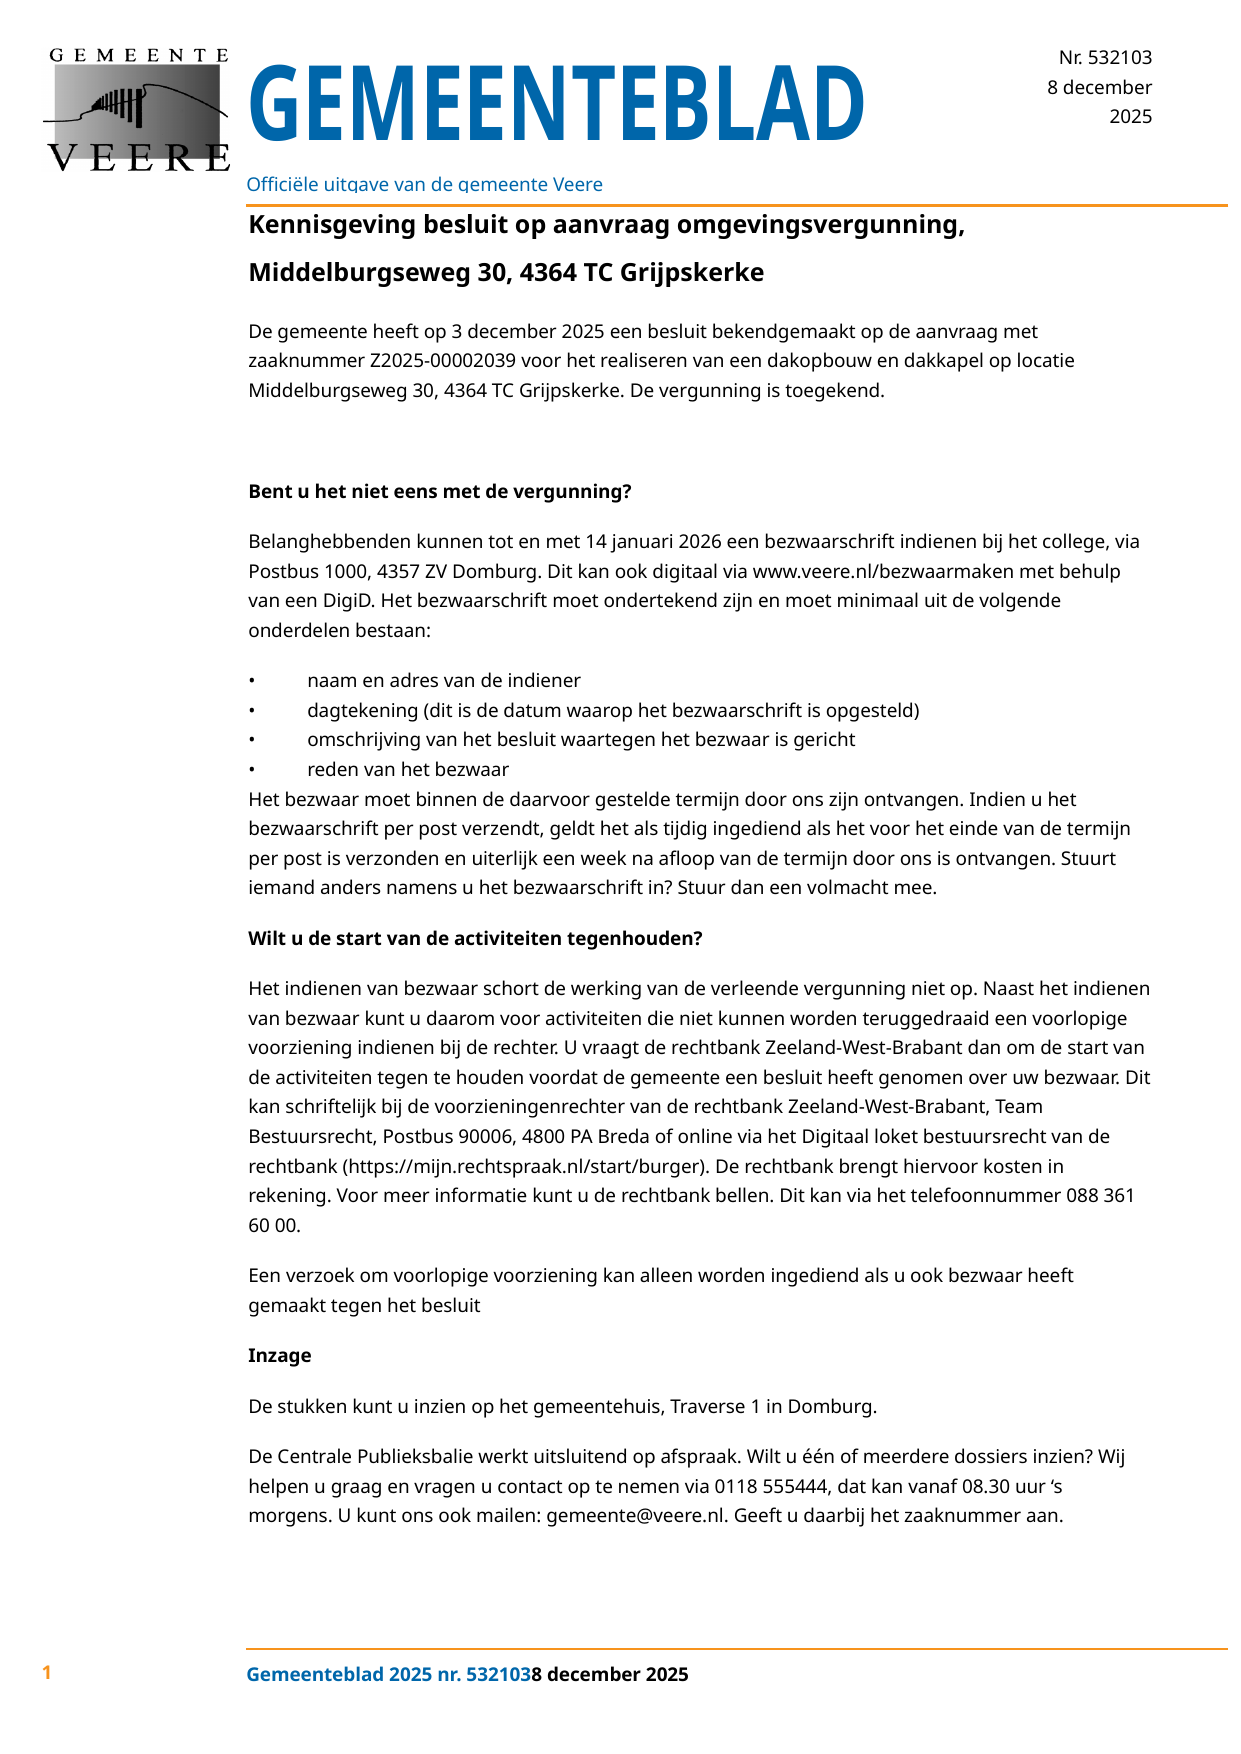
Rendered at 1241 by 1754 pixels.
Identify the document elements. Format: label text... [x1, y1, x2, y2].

list omschrijving van het besluit waartegen het bezwaar is gericht [248, 727, 1152, 752]
text Belanghebbenden kunnen tot en met 14 januari 2026 een bezwaarschrift indienen bij het college, via Postbus 1000, 4357 ZV Domburg. Dit kan ook digitaal via www.veere.nl/bezwaarmaken met behulp van een DigiD. Het bezwaarschrift moet ondertekend zijn en moet minimaal uit de volgende onderdelen bestaan: [248, 528, 1152, 643]
list naam en adres van de indiener [248, 667, 1152, 693]
text Het bezwaar moet binnen de daarvoor gestelde termijn door ons zijn ontvangen. Indien u het bezwaarschrift per post verzendt, geldt het als tijdig ingediend als het voor het einde van de termijn per post is verzonden en uiterlijk een week na afloop van de termijn door ons is ontvangen. Stuurt iemand anders namens u het bezwaarschrift in? Stuur dan een volmacht mee. [248, 786, 1152, 900]
text De stukken kunt u inzien op het gemeentehuis, Traverse 1 in Domburg. [248, 1393, 1152, 1419]
text De Centrale Publieksbalie werkt uitsluitend op afspraak. Wilt u één of meerdere dossiers inzien? Wij helpen u graag en vragen u contact op te nemen via 0118 555444, dat kan vanaf 08.30 uur ‘s morgens. U kunt ons ook mailen: gemeente@veere.nl. Geeft u daarbij het zaaknummer aan. [248, 1443, 1152, 1528]
list dagtekening (dit is de datum waarop het bezwaarschrift is opgesteld) [248, 697, 1152, 723]
text Wilt u de start van de activiteiten tegenhouden? [248, 925, 1152, 951]
picture [41, 47, 231, 172]
text Bent u het niet eens met de vergunning? [248, 478, 1152, 504]
list reden van het bezwaar [248, 756, 1152, 782]
text Het indienen van bezwaar schort de werking van de verleende vergunning niet op. Naast het indienen van bezwaar kunt u daarom voor activiteiten die niet kunnen worden teruggedraaid een voorlopige voorziening indienen bij de rechter. U vraagt de rechtbank Zeeland-West-Brabant dan om de start van de activiteiten tegen te houden voordat de gemeente een besluit heeft genomen over uw bezwaar. Dit kan schriftelijk bij de voorzieningenrechter van de rechtbank Zeeland-West-Brabant, Team Bestuursrecht, Postbus 90006, 4800 PA Breda of online via het Digitaal loket bestuursrecht van de rechtbank (https://mijn.rechtspraak.nl/start/burger). De rechtbank brengt hiervoor kosten in rekening. Voor meer informatie kunt u de rechtbank bellen. Dit kan via het telefoonnummer 088 361 60 00. [248, 975, 1152, 1238]
text Kennisgeving besluit op aanvraag omgevingsvergunning, Middelburgseweg 30, 4364 TC Grijpskerke [248, 207, 1152, 288]
text Een verzoek om voorlopige voorziening kan alleen worden ingediend als u ook bezwaar heeft gemaakt tegen het besluit [248, 1262, 1152, 1318]
text De gemeente heeft op 3 december 2025 een besluit bekendgemaakt op de aanvraag met zaaknummer Z2025-00002039 voor het realiseren van een dakopbouw en dakkapel op locatie Middelburgseweg 30, 4364 TC Grijpskerke. De vergunning is toegekend. [248, 318, 1152, 403]
text Inzage [248, 1342, 1152, 1368]
